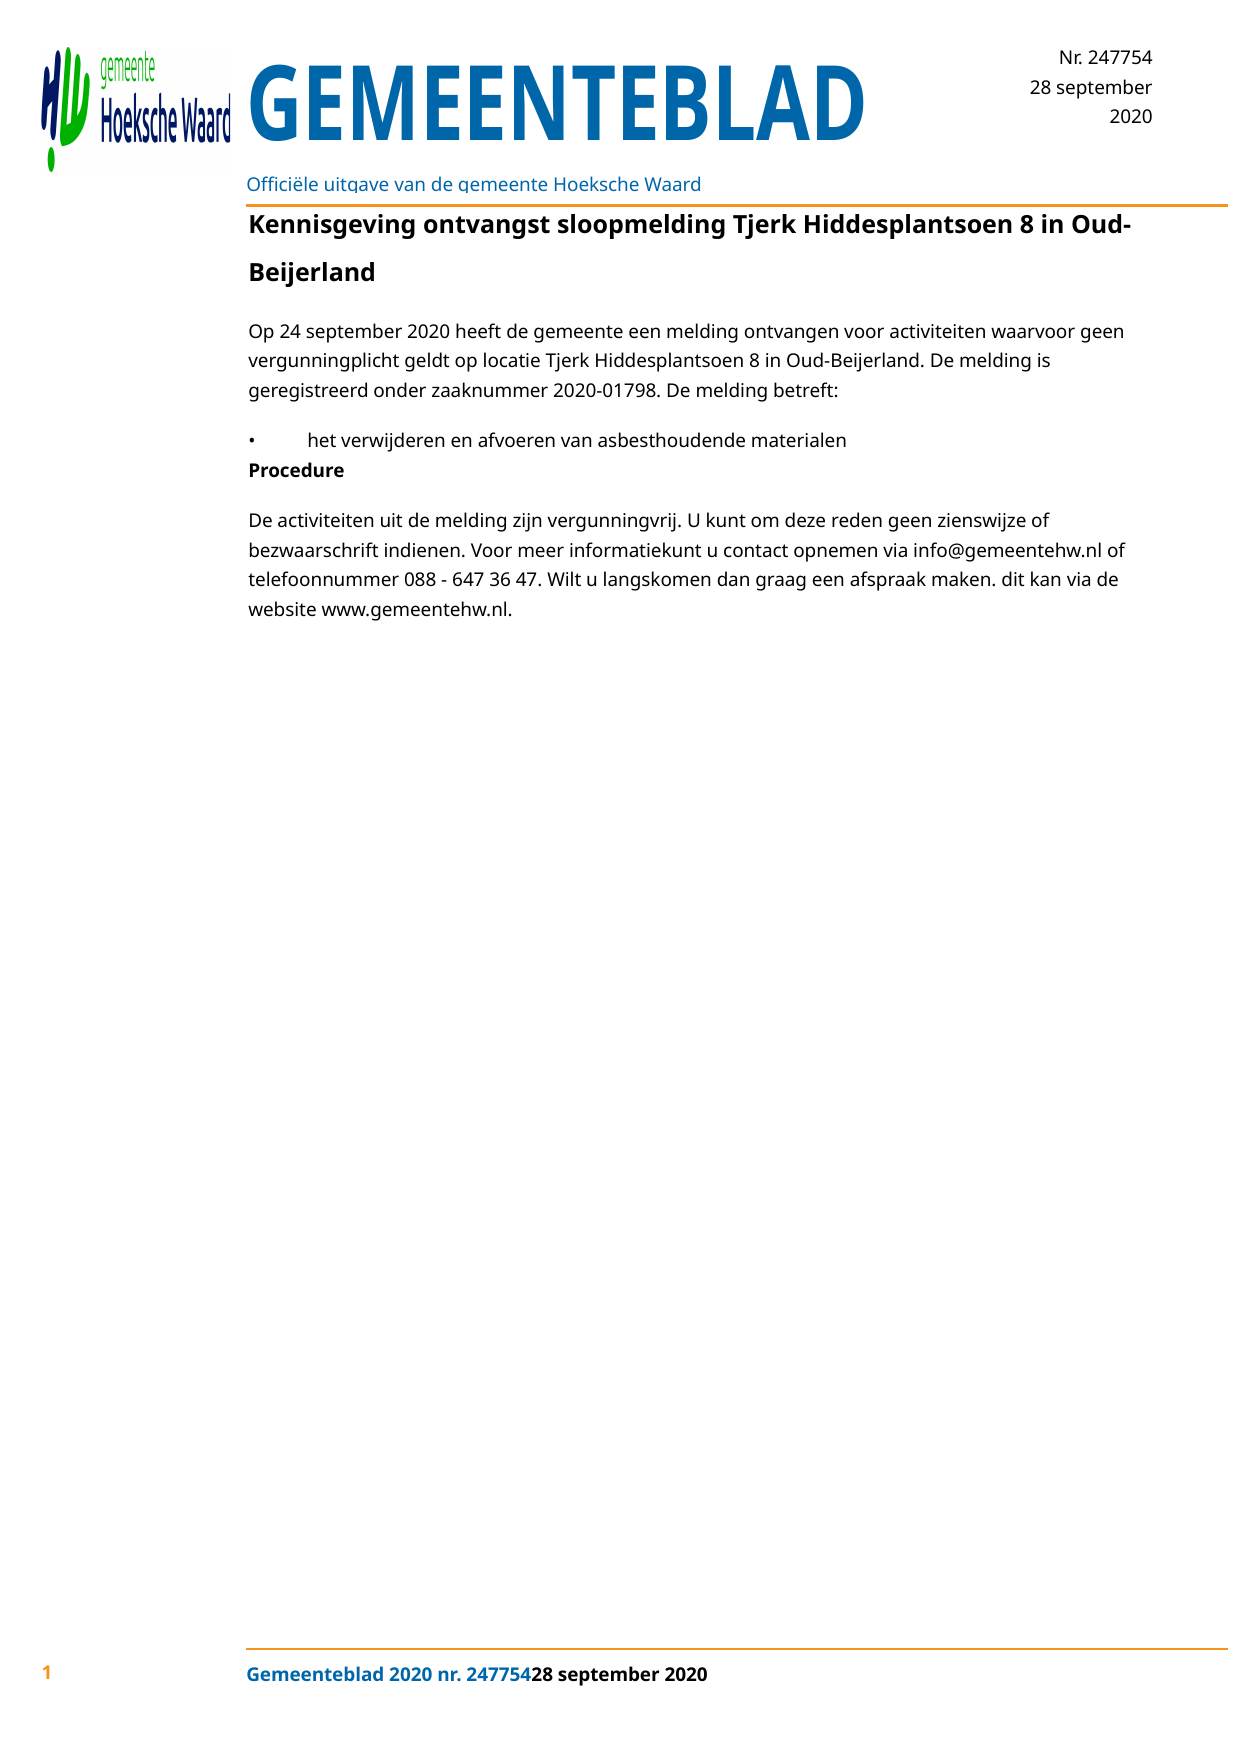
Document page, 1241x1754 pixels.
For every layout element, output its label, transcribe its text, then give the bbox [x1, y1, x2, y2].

picture [41, 47, 231, 172]
list het verwijderen en afvoeren van asbesthoudende materialen [248, 427, 1152, 453]
text De activiteiten uit de melding zijn vergunningvrij. U kunt om deze reden geen zienswijze of bezwaarschrift indienen. Voor meer informatiekunt u contact opnemen via info@gemeentehw.nl of telefoonnummer 088 - 647 36 47. Wilt u langskomen dan graag een afspraak maken. dit kan via de website www.gemeentehw.nl. [248, 507, 1152, 622]
text Kennisgeving ontvangst sloopmelding Tjerk Hiddesplantsoen 8 in Oud-Beijerland [248, 207, 1152, 288]
text Procedure [248, 457, 1152, 483]
text Op 24 september 2020 heeft de gemeente een melding ontvangen voor activiteiten waarvoor geen vergunningplicht geldt op locatie Tjerk Hiddesplantsoen 8 in Oud-Beijerland. De melding is geregistreerd onder zaaknummer 2020-01798. De melding betreft: [248, 318, 1152, 403]
